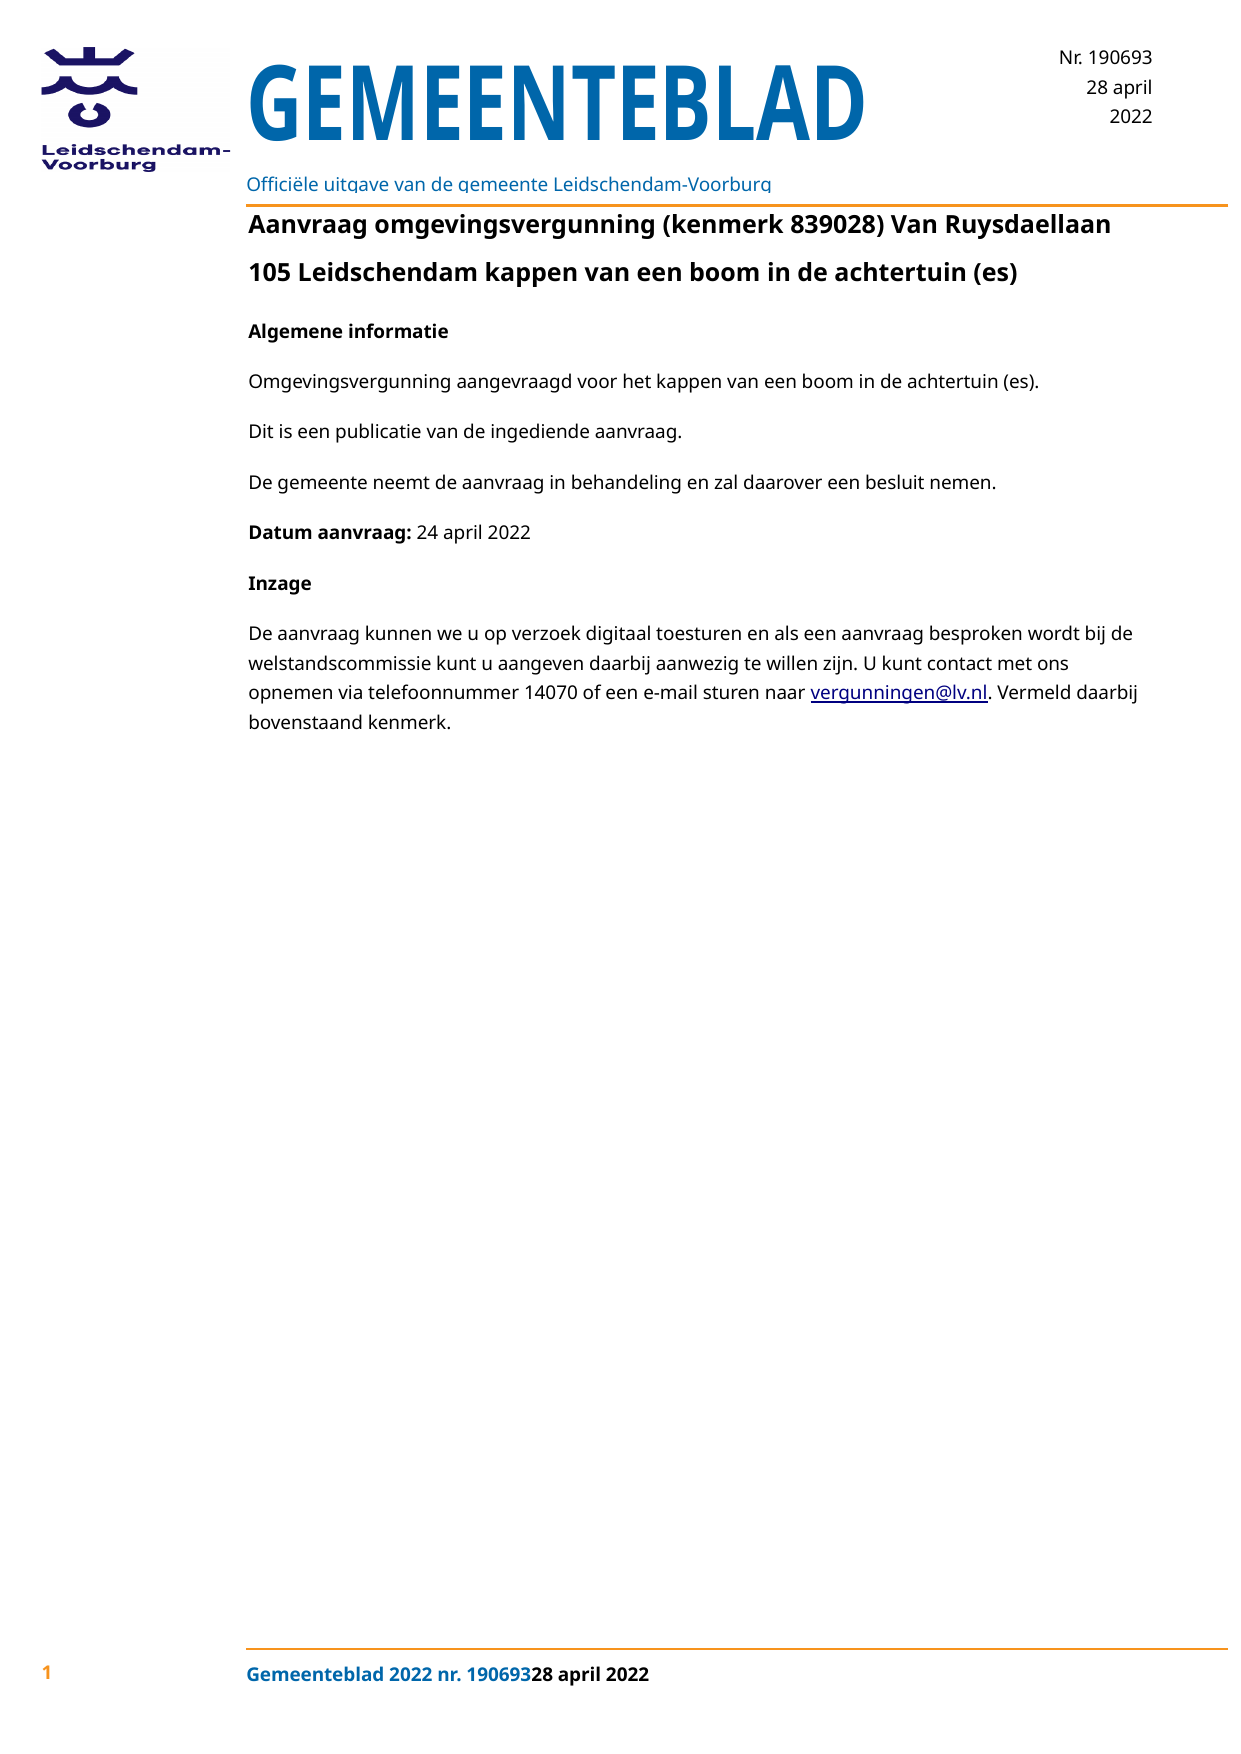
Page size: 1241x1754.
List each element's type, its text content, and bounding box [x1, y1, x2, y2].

text Aanvraag omgevingsvergunning (kenmerk 839028) Van Ruysdaellaan 105 Leidschendam kappen van een boom in de achtertuin (es) [248, 207, 1152, 288]
picture [41, 47, 231, 172]
text Inzage [248, 570, 1152, 596]
text Dit is een publicatie van de ingediende aanvraag. [248, 419, 1152, 444]
text De aanvraag kunnen we u op verzoek digitaal toesturen en als een aanvraag besproken wordt bij de welstandscommissie kunt u aangeven daarbij aanwezig te willen zijn. U kunt contact met ons opnemen via telefoonnummer 14070 of een e-mail sturen naar vergunningen@lv.nl. Vermeld daarbij bovenstaand kenmerk. [248, 620, 1152, 735]
text Algemene informatie [248, 318, 1152, 344]
text Omgevingsvergunning aangevraagd voor het kappen van een boom in de achtertuin (es). [248, 368, 1152, 394]
text De gemeente neemt de aanvraag in behandeling en zal daarover een besluit nemen. [248, 469, 1152, 495]
text Datum aanvraag: 24 april 2022 [248, 519, 1152, 545]
